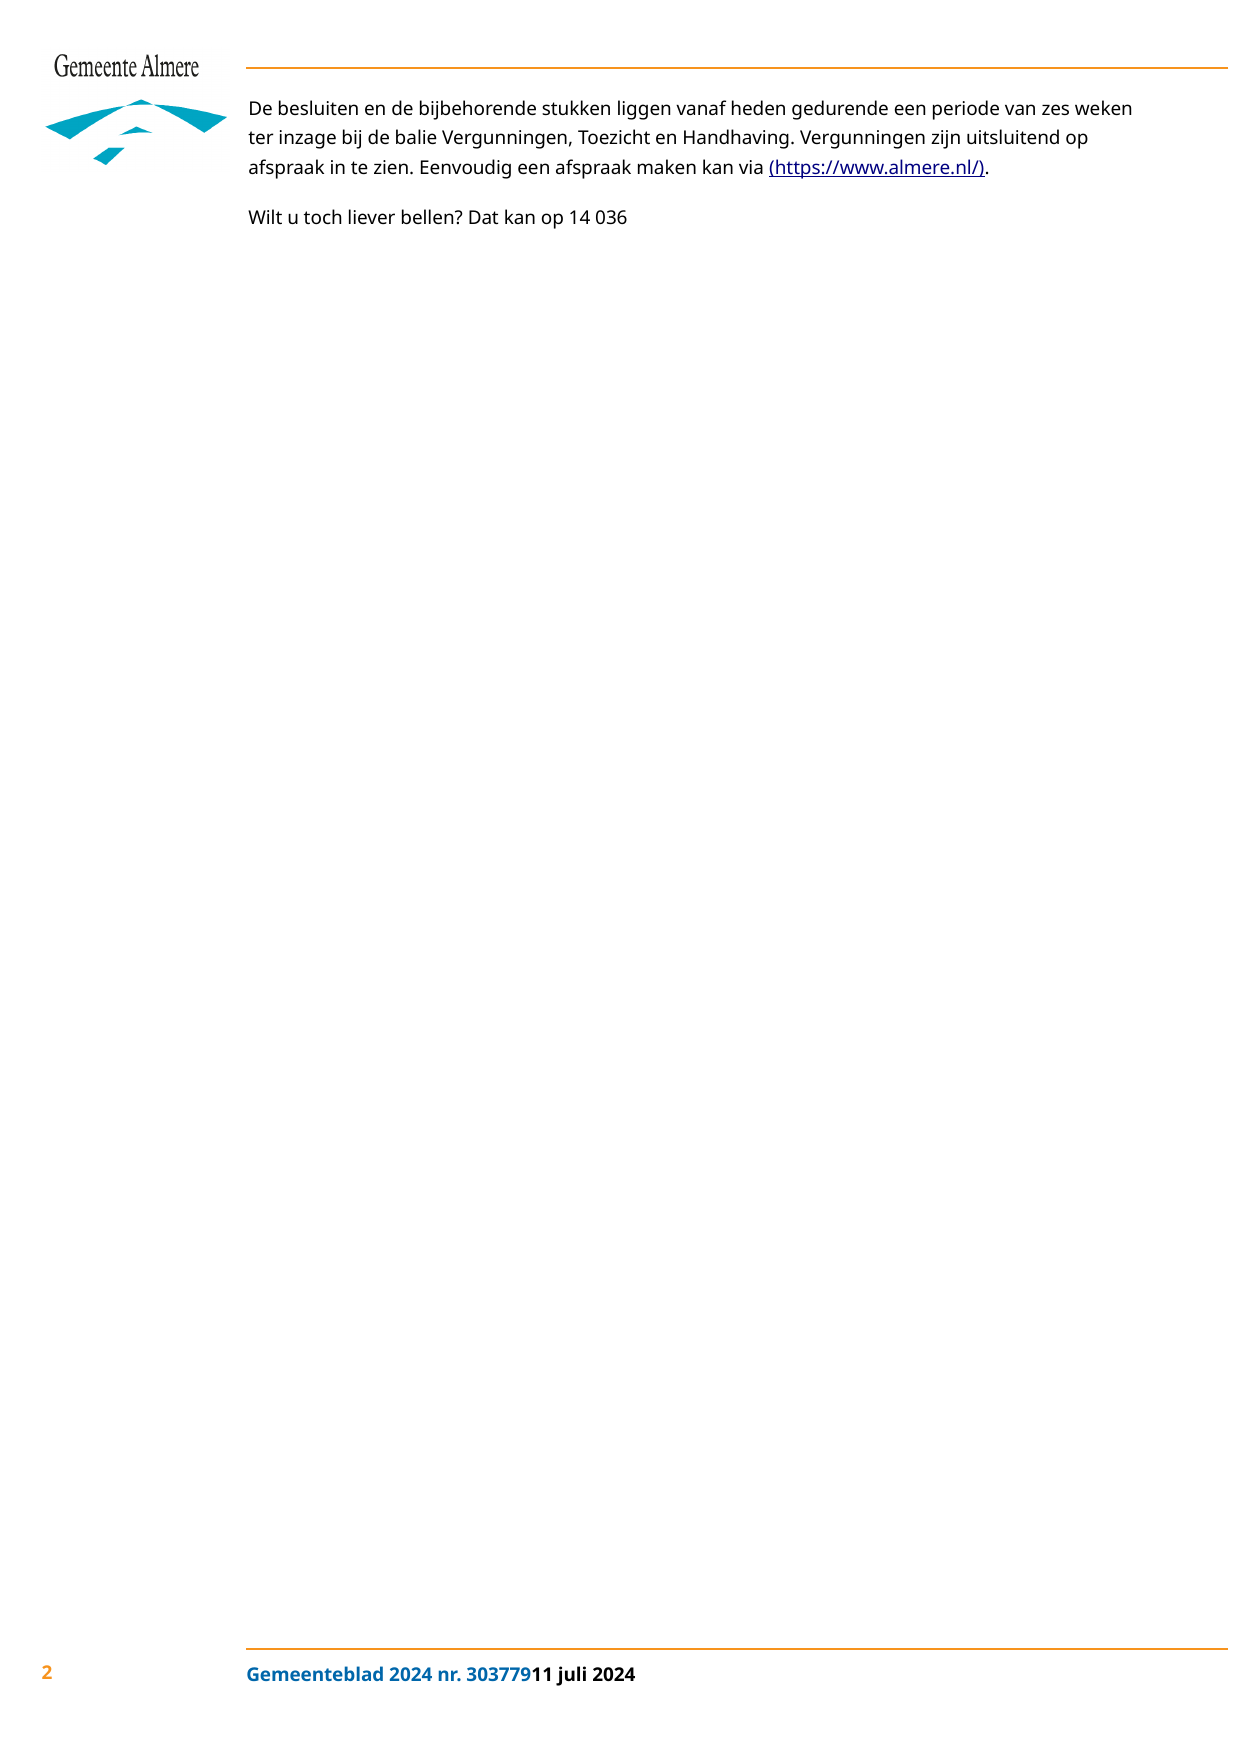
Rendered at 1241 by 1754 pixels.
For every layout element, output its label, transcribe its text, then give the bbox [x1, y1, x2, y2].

picture [41, 47, 231, 172]
text De besluiten en de bijbehorende stukken liggen vanaf heden gedurende een periode van zes weken ter inzage bij de balie Vergunningen, Toezicht en Handhaving. Vergunningen zijn uitsluitend op afspraak in te zien. Eenvoudig een afspraak maken kan via (https://www.almere.nl/). [248, 95, 1152, 180]
text Wilt u toch liever bellen? Dat kan op 14 036 [248, 204, 1152, 230]
